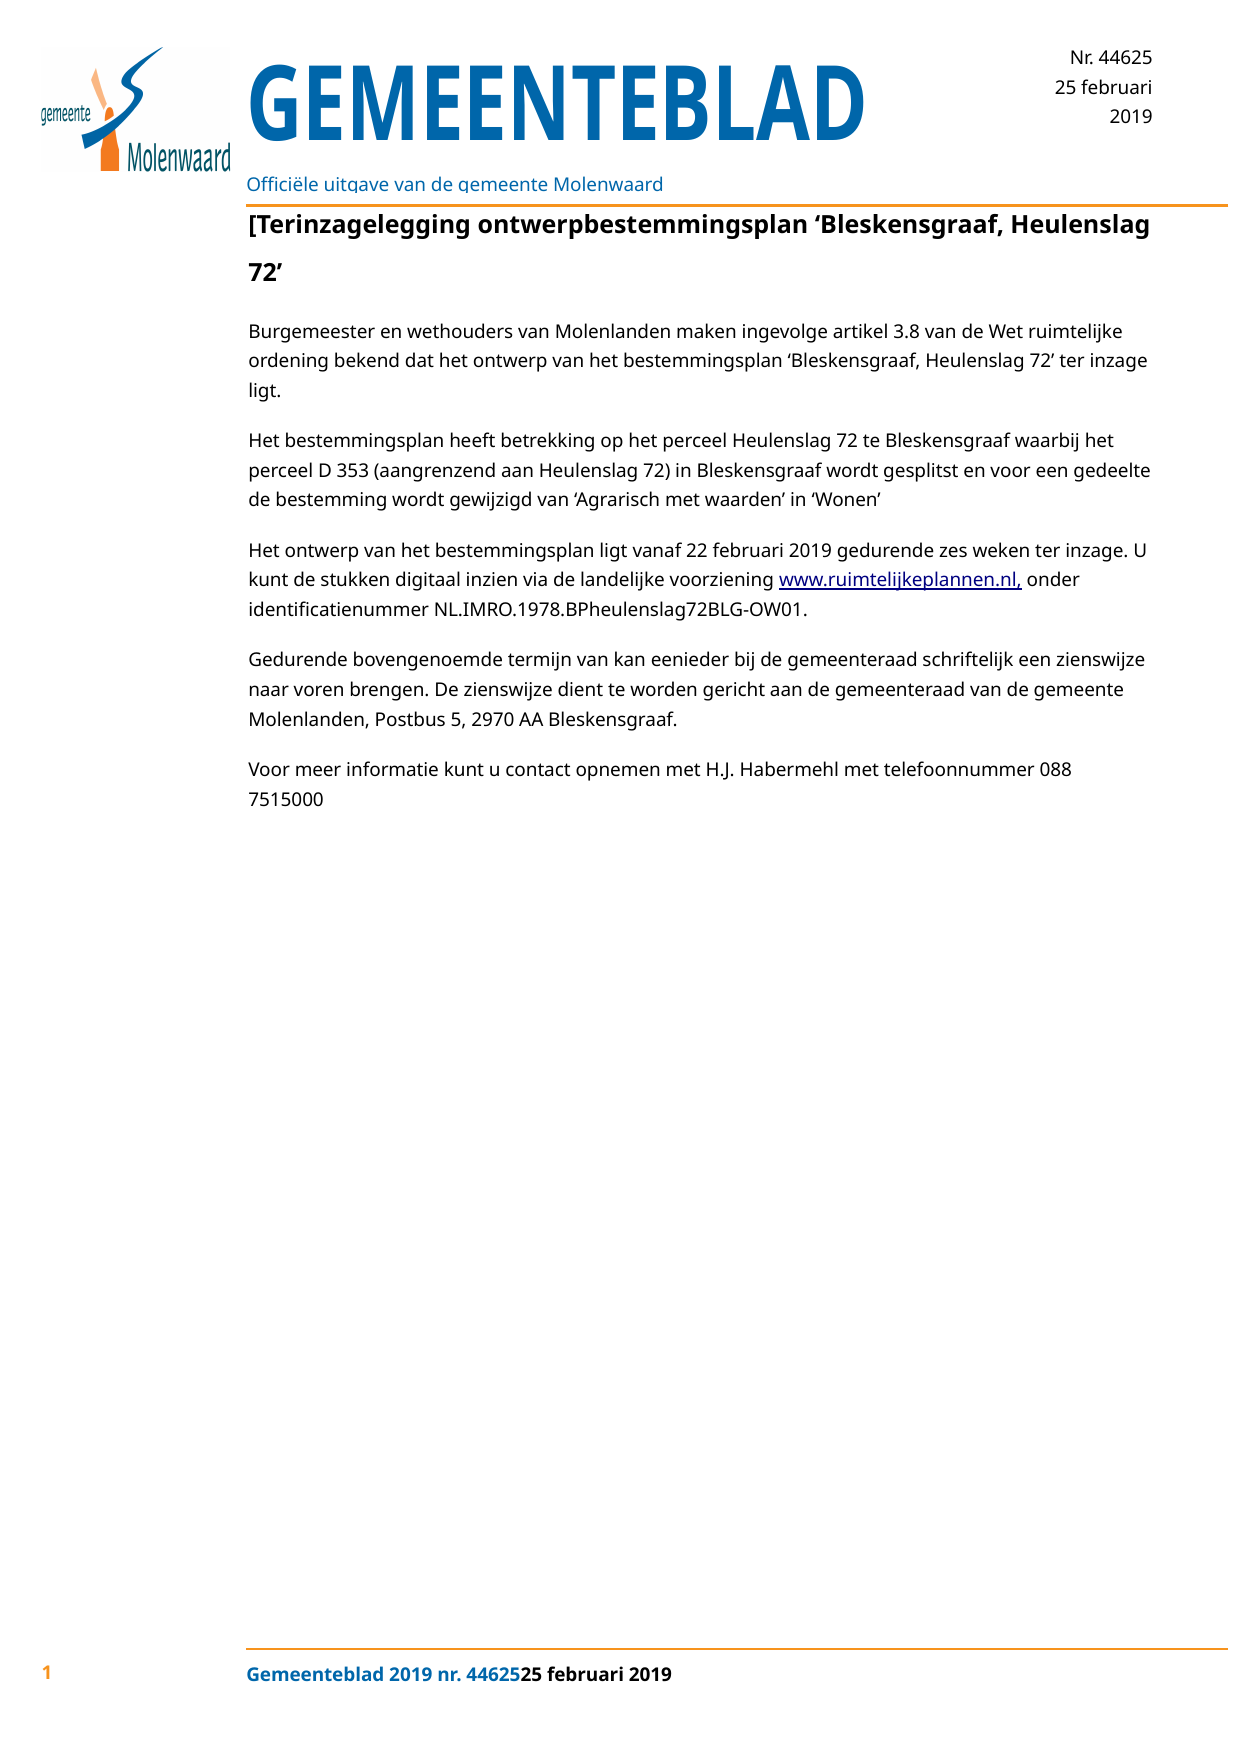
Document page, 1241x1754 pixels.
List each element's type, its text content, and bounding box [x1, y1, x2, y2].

picture [41, 47, 231, 172]
text Voor meer informatie kunt u contact opnemen met H.J. Habermehl met telefoonnummer 088 7515000 [248, 756, 1152, 812]
text Gedurende bovengenoemde termijn van kan eenieder bij de gemeenteraad schriftelijk een zienswijze naar voren brengen. De zienswijze dient te worden gericht aan de gemeenteraad van de gemeente Molenlanden, Postbus 5, 2970 AA Bleskensgraaf. [248, 647, 1152, 732]
text Het ontwerp van het bestemmingsplan ligt vanaf 22 februari 2019 gedurende zes weken ter inzage. U kunt de stukken digitaal inzien via de landelijke voorziening www.ruimtelijkeplannen.nl, onder identificatienummer NL.IMRO.1978.BPheulenslag72BLG-OW01. [248, 537, 1152, 622]
text Burgemeester en wethouders van Molenlanden maken ingevolge artikel 3.8 van de Wet ruimtelijke ordening bekend dat het ontwerp van het bestemmingsplan ‘Bleskensgraaf, Heulenslag 72’ ter inzage ligt. [248, 318, 1152, 403]
text Het bestemmingsplan heeft betrekking op het perceel Heulenslag 72 te Bleskensgraaf waarbij het perceel D 353 (aangrenzend aan Heulenslag 72) in Bleskensgraaf wordt gesplitst en voor een gedeelte de bestemming wordt gewijzigd van ‘Agrarisch met waarden’ in ‘Wonen’ [248, 427, 1152, 512]
text [Terinzagelegging ontwerpbestemmingsplan ‘Bleskensgraaf, Heulenslag 72’ [248, 207, 1152, 288]
